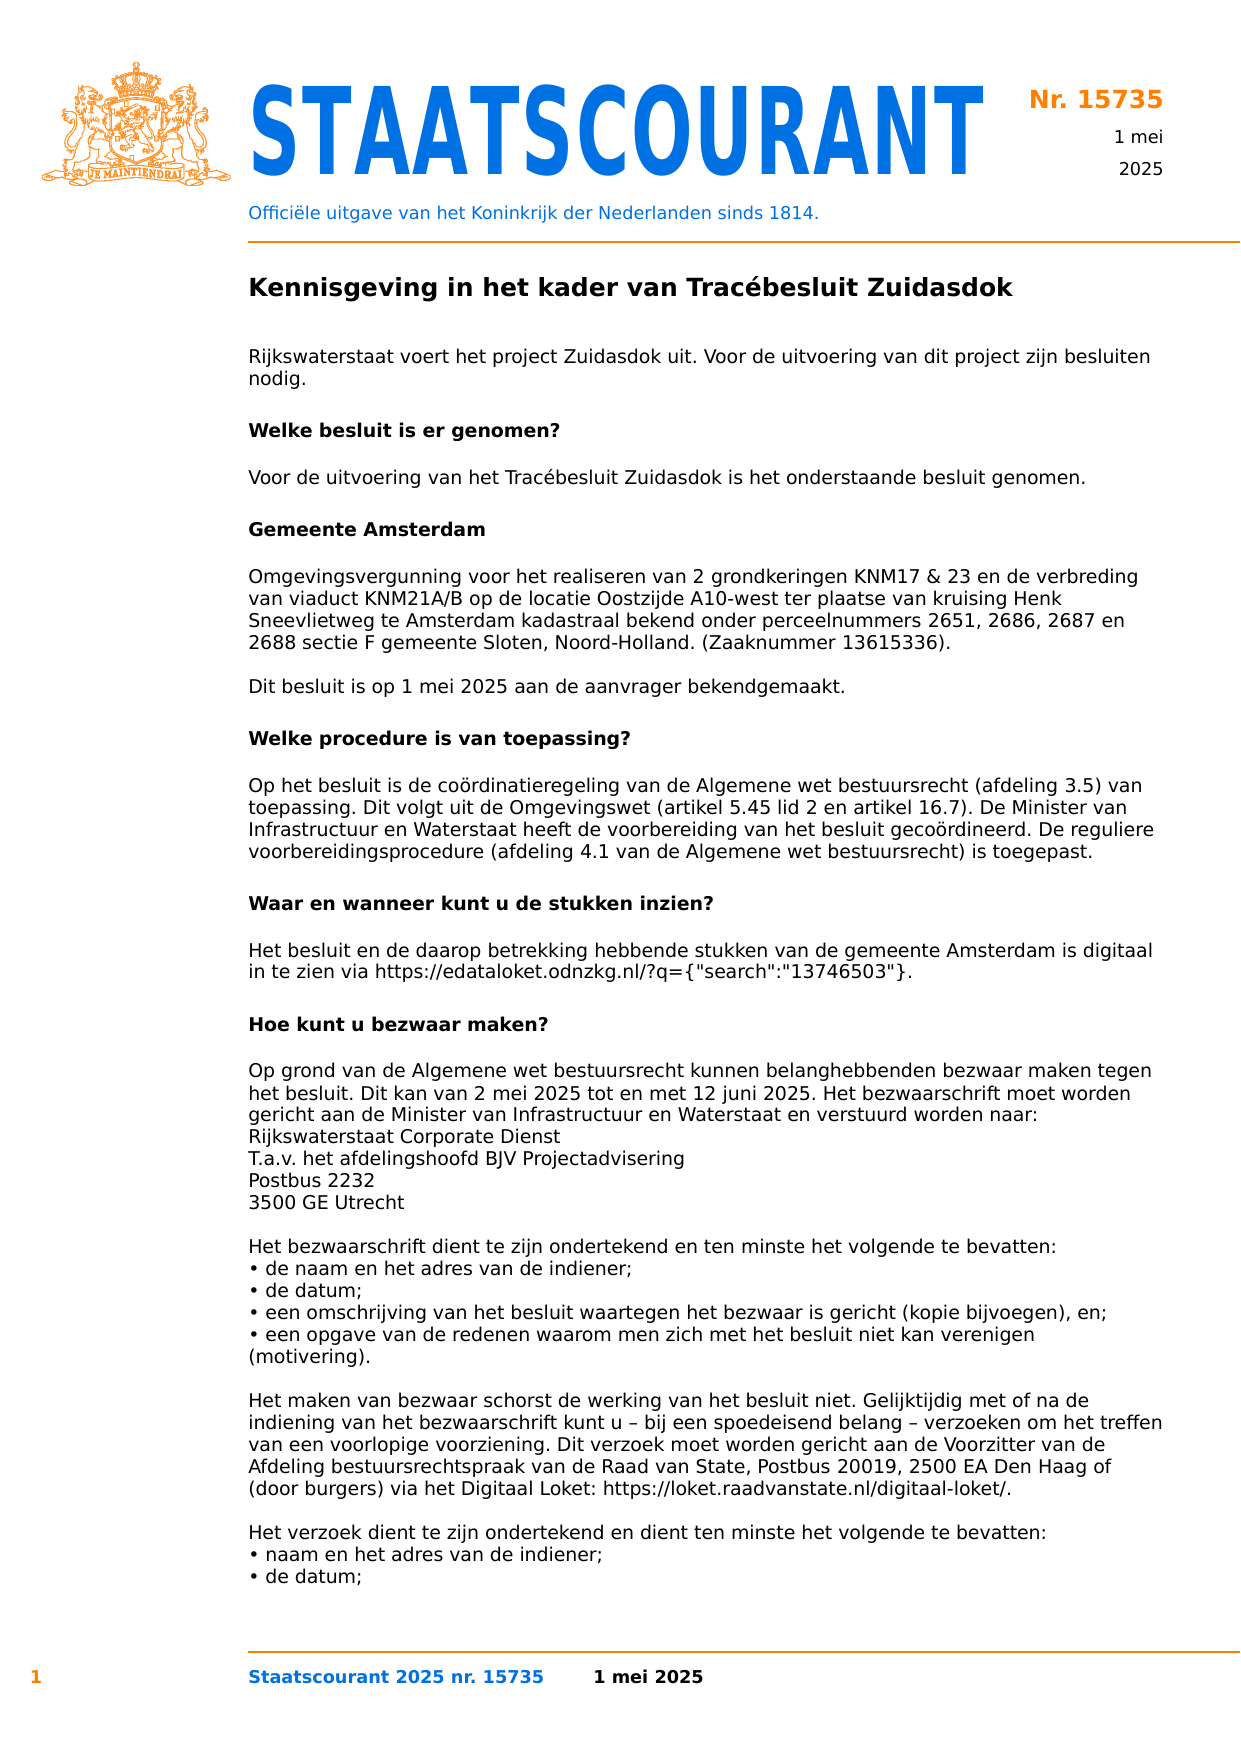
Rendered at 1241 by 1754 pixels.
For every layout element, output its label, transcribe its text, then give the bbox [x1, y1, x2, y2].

text Het maken van bezwaar schorst de werking van het besluit niet. Gelijktijdig met of na de indiening van het bezwaarschrift kunt u – bij een spoedeisend belang – verzoeken om het treffen van een voorlopige voorziening. Dit verzoek moet worden gericht aan de Voorzitter van de Afdeling bestuursrechtspraak van de Raad van State, Postbus 20019, 2500 EA Den Haag of (door burgers) via het Digitaal Loket: https://loket.raadvanstate.nl/digitaal-loket/. [248, 1390, 1163, 1500]
text Op het besluit is de coördinatieregeling van de Algemene wet bestuursrecht (afdeling 3.5) van toepassing. Dit volgt uit de Omgevingswet (artikel 5.45 lid 2 en artikel 16.7). De Minister van Infrastructuur en Waterstaat heeft de voorbereiding van het besluit gecoördineerd. De reguliere voorbereidingsprocedure (afdeling 4.1 van de Algemene wet bestuursrecht) is toegepast. [248, 774, 1163, 862]
text • de datum; [248, 1566, 1163, 1588]
text T.a.v. het afdelingshoofd BJV Projectadvisering [248, 1148, 1163, 1170]
table_header [25, 62, 248, 241]
text Het verzoek dient te zijn ondertekend en dient ten minste het volgende te bevatten: [248, 1522, 1163, 1544]
text • de datum; [248, 1280, 1163, 1302]
text • een omschrijving van het besluit waartegen het bezwaar is gericht (kopie bijvoegen), en; [248, 1302, 1163, 1324]
text Op grond van de Algemene wet bestuursrecht kunnen belanghebbenden bezwaar maken tegen het besluit. Dit kan van 2 mei 2025 tot en met 12 juni 2025. Het bezwaarschrift moet worden gericht aan de Minister van Infrastructuur en Waterstaat en verstuurd worden naar: [248, 1060, 1163, 1126]
text Omgevingsvergunning voor het realiseren van 2 grondkeringen KNM17 & 23 en de verbreding van viaduct KNM21A/B op de locatie Oostzijde A10-west ter plaatse van kruising Henk Sneevlietweg te Amsterdam kadastraal bekend onder perceelnummers 2651, 2686, 2687 en 2688 sectie F gemeente Sloten, Noord-Holland. (Zaaknummer 13615336). [248, 566, 1163, 654]
subtitle Waar en wanneer kunt u de stukken inzien? [248, 892, 1163, 914]
text Dit besluit is op 1 mei 2025 aan de aanvrager bekendgemaakt. [248, 676, 1163, 698]
text Het besluit en de daarop betrekking hebbende stukken van de gemeente Amsterdam is digitaal in te zien via https://edataloket.odnzkg.nl/?q={"search":"13746503"}. [248, 939, 1163, 983]
subtitle Welke besluit is er genomen? [248, 420, 1163, 442]
subtitle Hoe kunt u bezwaar maken? [248, 1013, 1163, 1035]
text Voor de uitvoering van het Tracébesluit Zuidasdok is het onderstaande besluit genomen. [248, 467, 1163, 489]
text 3500 GE Utrecht [248, 1192, 1163, 1214]
text Het bezwaarschrift dient te zijn ondertekend en ten minste het volgende te bevatten: [248, 1236, 1163, 1258]
table_cell 2025 [998, 153, 1240, 203]
subtitle Gemeente Amsterdam [248, 519, 1163, 541]
subtitle Kennisgeving in het kader van Tracébesluit Zuidasdok [248, 273, 1163, 302]
table_cell Officiële uitgave van het Koninkrijk der Nederlanden sinds 1814. [248, 203, 1240, 241]
text • naam en het adres van de indiener; [248, 1544, 1163, 1566]
table_header STAATSCOURANT [248, 62, 998, 203]
subtitle Welke procedure is van toepassing? [248, 728, 1163, 749]
text Postbus 2232 [248, 1170, 1163, 1192]
text Rijkswaterstaat Corporate Dienst [248, 1126, 1163, 1148]
text • een opgave van de redenen waarom men zich met het besluit niet kan verenigen (motivering). [248, 1324, 1163, 1368]
table_header Nr. 15735 [998, 62, 1240, 121]
table_cell 1 mei [998, 121, 1240, 153]
text Rijkswaterstaat voert het project Zuidasdok uit. Voor de uitvoering van dit project zijn besluiten nodig. [248, 346, 1163, 390]
text • de naam en het adres van de indiener; [248, 1258, 1163, 1280]
picture [41, 62, 231, 186]
